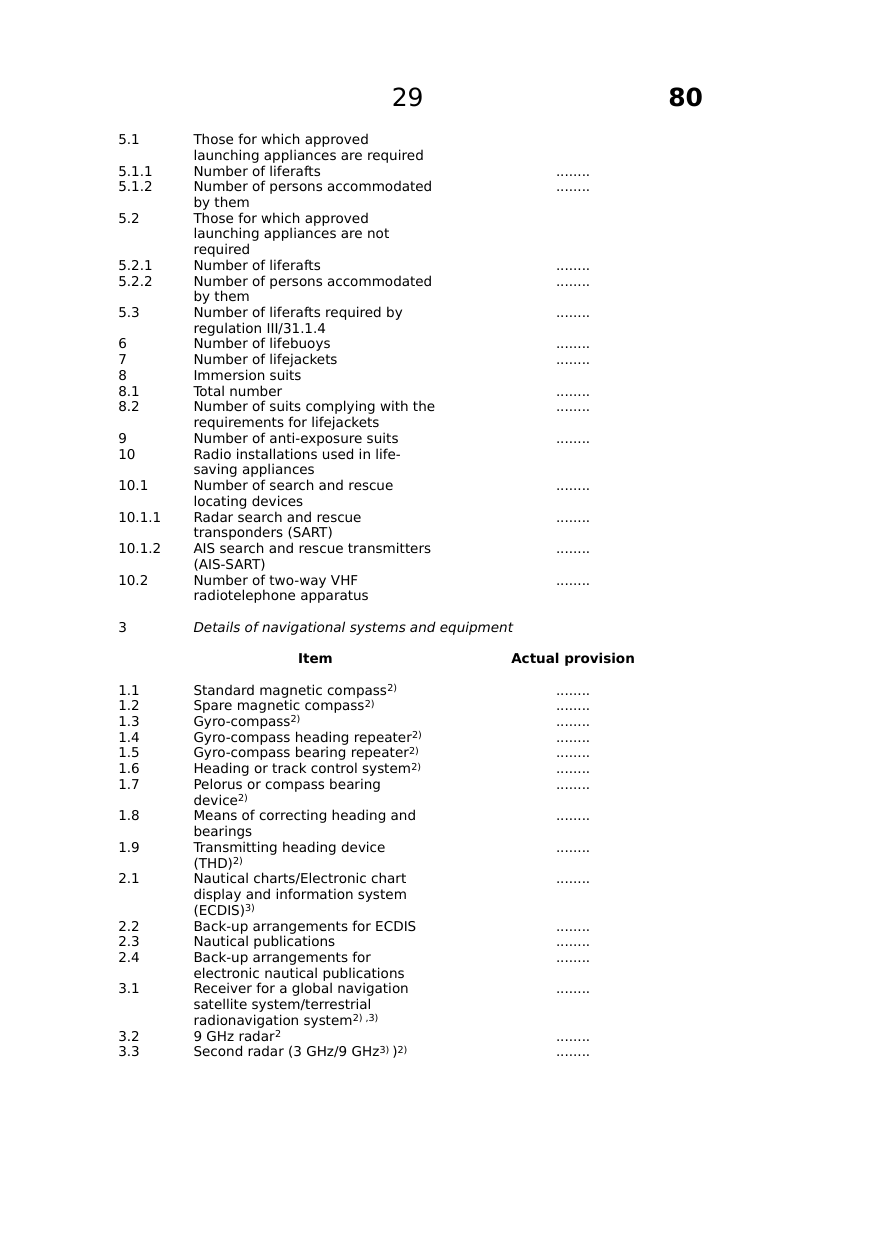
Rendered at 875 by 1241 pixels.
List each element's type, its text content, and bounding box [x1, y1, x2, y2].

table_cell Number of liferafts [188, 163, 443, 179]
table_cell ........ [443, 714, 703, 729]
table_cell Heading or track control system2) [188, 761, 443, 777]
table_cell Gyro-compass heading repeater2) [188, 730, 443, 745]
table_cell Total number [188, 384, 443, 399]
table_cell Radio installations used in life-saving appliances [188, 446, 443, 478]
table_cell ........ [443, 541, 703, 572]
table_cell 5.2.1 [118, 258, 187, 273]
table_cell Radar search and rescue transponders (SART) [188, 509, 443, 541]
table_cell ........ [443, 777, 703, 808]
table_cell 1.8 [118, 808, 187, 840]
table_cell 1.9 [118, 840, 187, 871]
table_cell 3 [118, 620, 187, 635]
table_cell [443, 211, 703, 258]
table_cell Number of anti-exposure suits [188, 431, 443, 446]
table_cell 9 GHz radar2 [188, 1029, 443, 1044]
table_cell [118, 651, 187, 667]
table_cell 5.3 [118, 305, 187, 336]
table_cell 1.2 [118, 698, 187, 714]
table_cell 1.3 [118, 714, 187, 729]
table_cell Number of lifebuoys [188, 336, 443, 352]
table_cell AIS search and rescue transmitters (AIS-SART) [188, 541, 443, 572]
table_cell 2.2 [118, 918, 187, 934]
table_cell Those for which approved launching appliances are not required [188, 211, 443, 258]
table_cell [188, 667, 443, 682]
table_cell ........ [443, 509, 703, 541]
table_cell ........ [443, 258, 703, 273]
table_cell ........ [443, 352, 703, 368]
table_cell Item [188, 651, 443, 667]
table_cell 10.1.2 [118, 541, 187, 572]
table_cell ........ [443, 808, 703, 840]
table_cell ........ [443, 336, 703, 352]
table_cell ........ [443, 384, 703, 399]
table_cell 3.1 [118, 981, 187, 1028]
table_cell Receiver for a global navigation satellite system/terrestrial radionavigation system2),3) [188, 981, 443, 1028]
table_cell ........ [443, 950, 703, 981]
table_cell Means of correcting heading and bearings [188, 808, 443, 840]
table_cell Second radar (3 GHz/9 GHz3))2) [188, 1044, 443, 1060]
table_cell [188, 604, 443, 619]
table_cell Spare magnetic compass2) [188, 698, 443, 714]
table_cell Number of persons accommodated by them [188, 274, 443, 305]
table_cell 5.1.2 [118, 179, 187, 211]
table_cell ........ [443, 981, 703, 1028]
table_cell [118, 635, 187, 651]
table_cell ........ [443, 1044, 703, 1060]
table_cell 8 [118, 368, 187, 383]
table_cell Number of two-way VHF radiotelephone apparatus [188, 572, 443, 604]
table_cell Number of lifejackets [188, 352, 443, 368]
table_cell 1.4 [118, 730, 187, 745]
table_cell ........ [443, 399, 703, 431]
table_cell 5.1 [118, 132, 187, 163]
table_cell ........ [443, 431, 703, 446]
table_cell [443, 667, 564, 682]
table_cell Nautical charts/Electronic chart display and information system (ECDIS)3) [188, 871, 443, 918]
table_cell 8.2 [118, 399, 187, 431]
table_cell ........ [443, 478, 703, 509]
table_cell Number of liferafts [188, 258, 443, 273]
table_cell 1.5 [118, 745, 187, 761]
table_cell 2.1 [118, 871, 187, 918]
table_cell ........ [443, 179, 703, 211]
table_cell 5.2.2 [118, 274, 187, 305]
table_cell 3.3 [118, 1044, 187, 1060]
table_cell Number of persons accommodated by them [188, 179, 443, 211]
table_cell ........ [443, 761, 703, 777]
table_cell ........ [443, 730, 703, 745]
table_cell ........ [443, 683, 703, 698]
table_cell [118, 667, 187, 682]
table_cell ........ [443, 305, 703, 336]
table_cell 1.1 [118, 683, 187, 698]
table_cell ........ [443, 1029, 703, 1044]
table_cell ........ [443, 745, 703, 761]
table_cell ........ [443, 163, 703, 179]
table_cell Number of suits complying with the requirements for lifejackets [188, 399, 443, 431]
table_cell ........ [443, 572, 703, 604]
table_cell 10 [118, 446, 187, 478]
table_cell 10.1 [118, 478, 187, 509]
table_cell ........ [443, 840, 703, 871]
table_cell [564, 667, 703, 682]
table_cell 5.2 [118, 211, 187, 258]
table_cell Back-up arrangements for ECDIS [188, 918, 443, 934]
table_cell ........ [443, 918, 703, 934]
table_cell [188, 635, 443, 651]
table_cell Those for which approved launching appliances are required [188, 132, 443, 163]
table_cell ........ [443, 934, 703, 950]
table_cell Transmitting heading device (THD)2) [188, 840, 443, 871]
table_cell 8.1 [118, 384, 187, 399]
table_cell [443, 635, 564, 651]
table_cell Number of liferafts required by regulation III/31.1.4 [188, 305, 443, 336]
table_cell ........ [443, 698, 703, 714]
table_cell 10.2 [118, 572, 187, 604]
table_cell 2.4 [118, 950, 187, 981]
table_cell [564, 604, 703, 619]
table_cell 7 [118, 352, 187, 368]
table_cell Gyro-compass2) [188, 714, 443, 729]
table_cell [443, 132, 703, 163]
table_cell 6 [118, 336, 187, 352]
table_cell ........ [443, 871, 703, 918]
table_cell [443, 446, 703, 478]
table_cell 2.3 [118, 934, 187, 950]
table_cell Immersion suits [188, 368, 443, 383]
table_cell Details of navigational systems and equipment [188, 620, 703, 635]
table_cell Nautical publications [188, 934, 443, 950]
table_cell 1.6 [118, 761, 187, 777]
table_cell 3.2 [118, 1029, 187, 1044]
table_cell ........ [443, 274, 703, 305]
table_cell Standard magnetic compass2) [188, 683, 443, 698]
table_cell Number of search and rescue locating devices [188, 478, 443, 509]
table_cell [443, 604, 564, 619]
table_cell Back-up arrangements for electronic nautical publications [188, 950, 443, 981]
table_cell [564, 635, 703, 651]
table_cell 10.1.1 [118, 509, 187, 541]
table_cell Pelorus or compass bearing device2) [188, 777, 443, 808]
table_cell 1.7 [118, 777, 187, 808]
table_cell Actual provision [443, 651, 703, 667]
table_cell Gyro-compass bearing repeater2) [188, 745, 443, 761]
table_cell [443, 368, 703, 383]
table_cell 9 [118, 431, 187, 446]
table_cell [118, 604, 187, 619]
table_cell 5.1.1 [118, 163, 187, 179]
